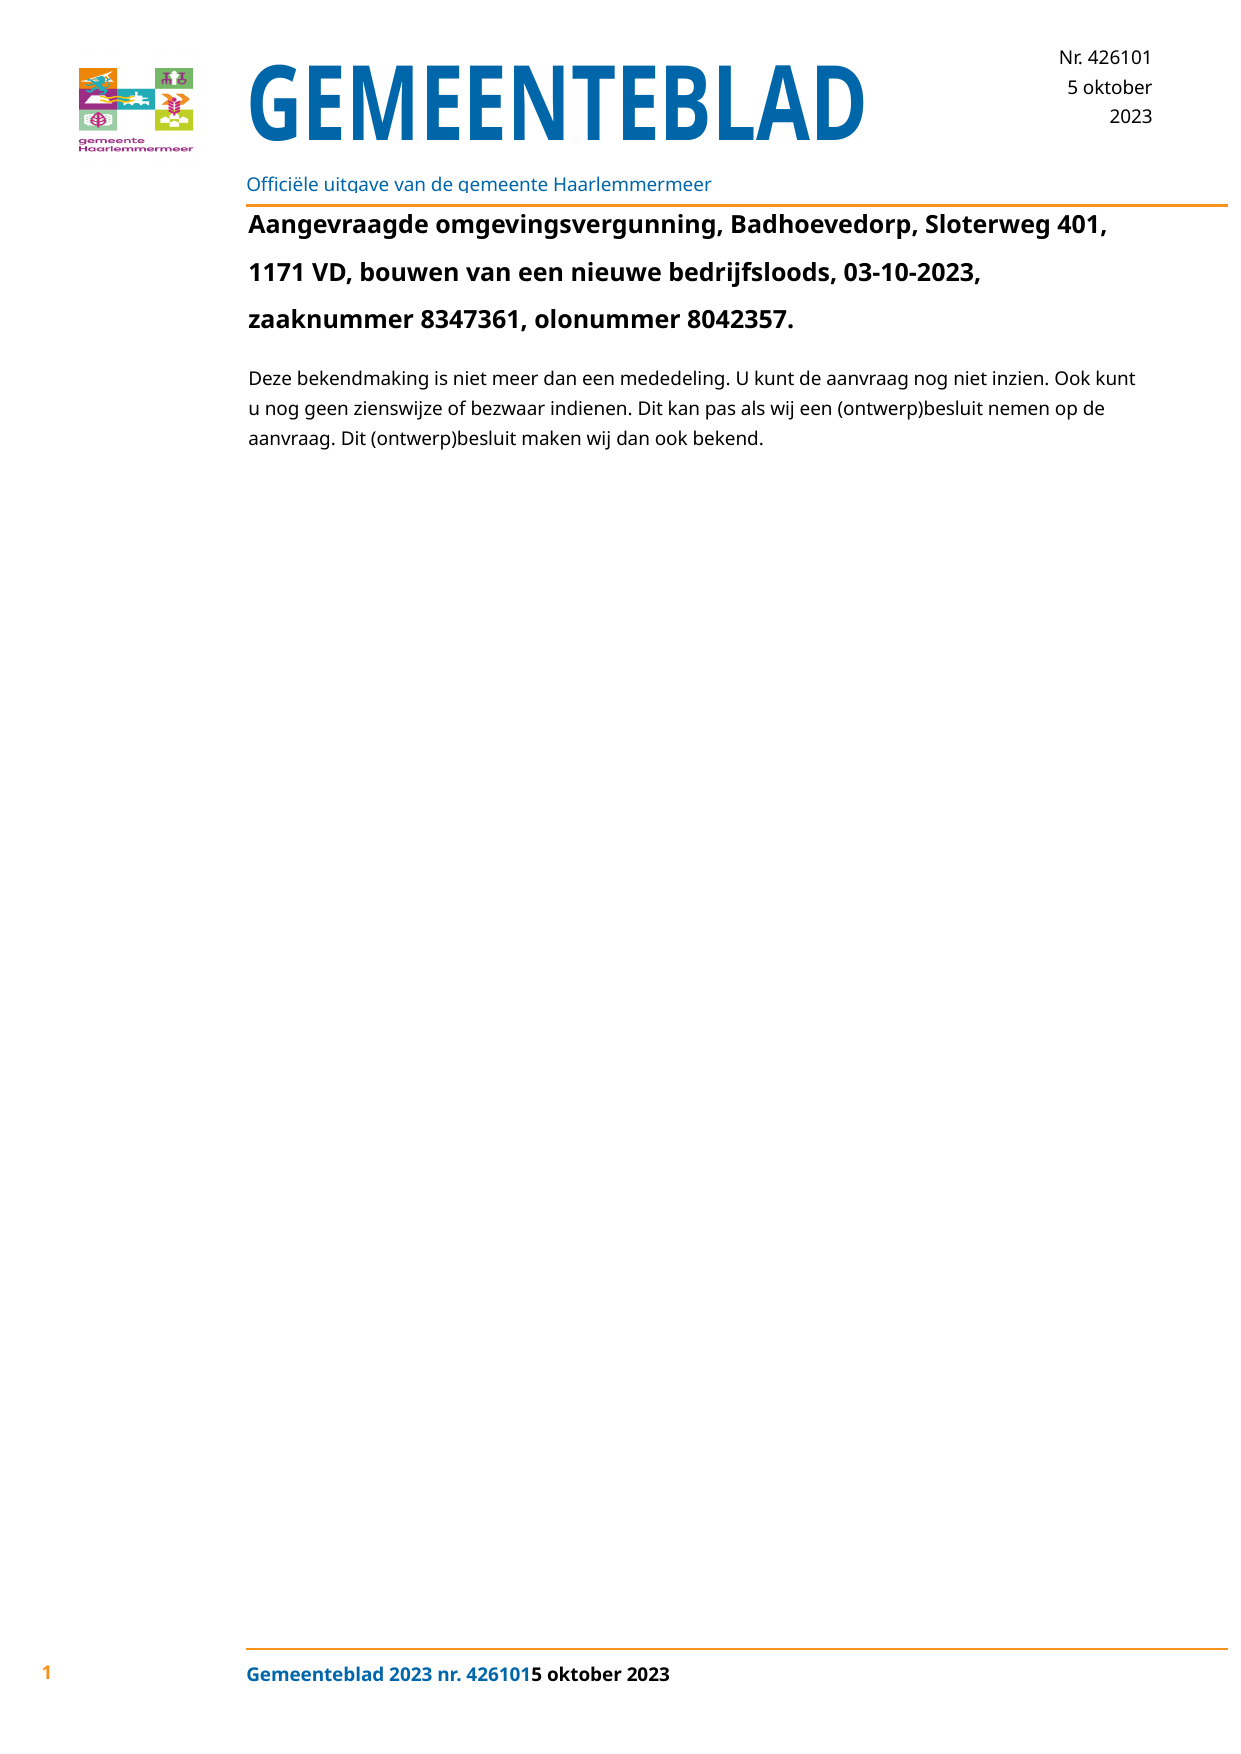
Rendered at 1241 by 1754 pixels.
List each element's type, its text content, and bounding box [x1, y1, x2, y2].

picture [41, 47, 231, 172]
text Deze bekendmaking is niet meer dan een mededeling. U kunt de aanvraag nog niet inzien. Ook kunt u nog geen zienswijze of bezwaar indienen. Dit kan pas als wij een (ontwerp)besluit nemen op de aanvraag. Dit (ontwerp)besluit maken wij dan ook bekend. [248, 366, 1152, 450]
text Aangevraagde omgevingsvergunning, Badhoevedorp, Sloterweg 401, 1171 VD, bouwen van een nieuwe bedrijfsloods, 03-10-2023, zaaknummer 8347361, olonummer 8042357. [248, 207, 1152, 336]
